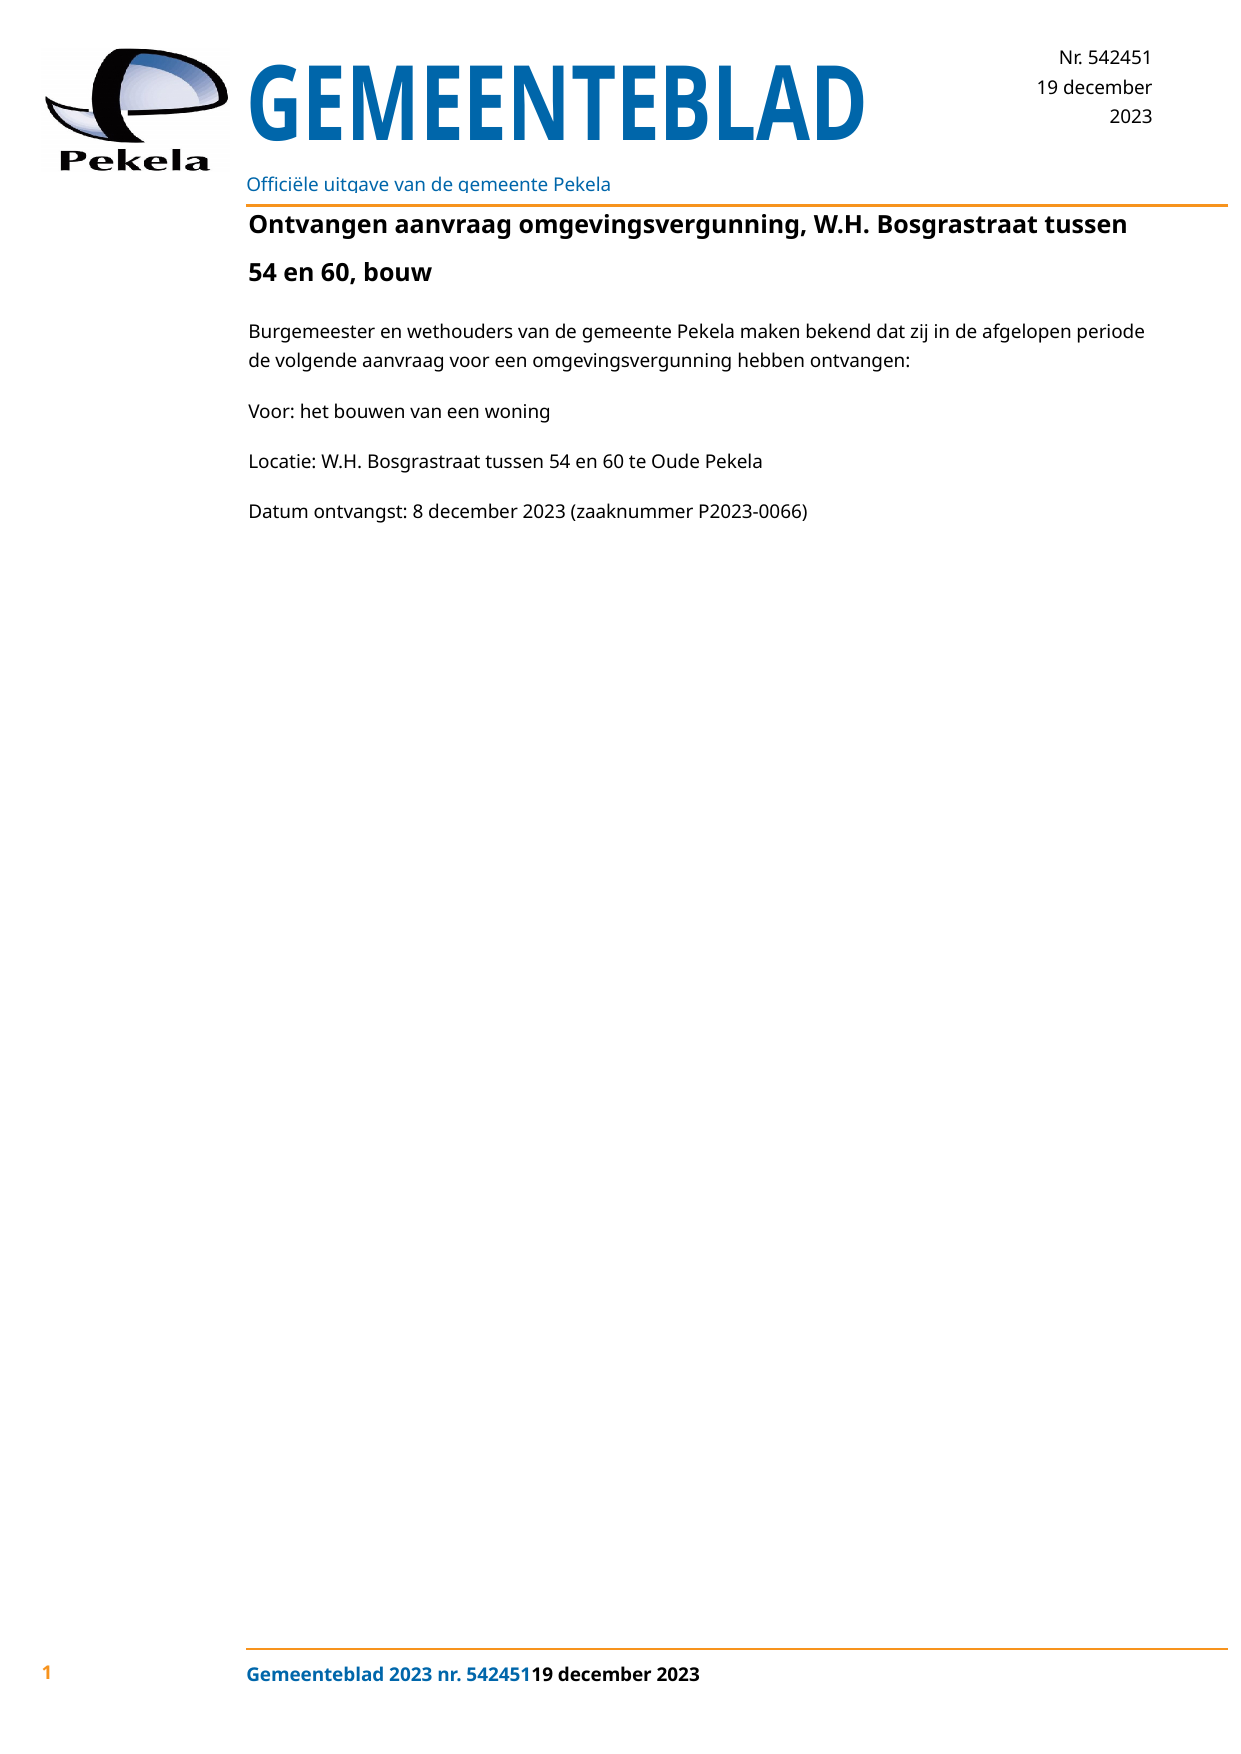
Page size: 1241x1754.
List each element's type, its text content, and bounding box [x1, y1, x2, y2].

text Voor: het bouwen van een woning [248, 398, 1152, 424]
text Datum ontvangst: 8 december 2023 (zaaknummer P2023-0066) [248, 499, 1152, 524]
text Locatie: W.H. Bosgrastraat tussen 54 en 60 te Oude Pekela [248, 448, 1152, 474]
picture [41, 47, 231, 172]
text Burgemeester en wethouders van de gemeente Pekela maken bekend dat zij in de afgelopen periode de volgende aanvraag voor een omgevingsvergunning hebben ontvangen: [248, 318, 1152, 373]
text Ontvangen aanvraag omgevingsvergunning, W.H. Bosgrastraat tussen 54 en 60, bouw [248, 207, 1152, 288]
